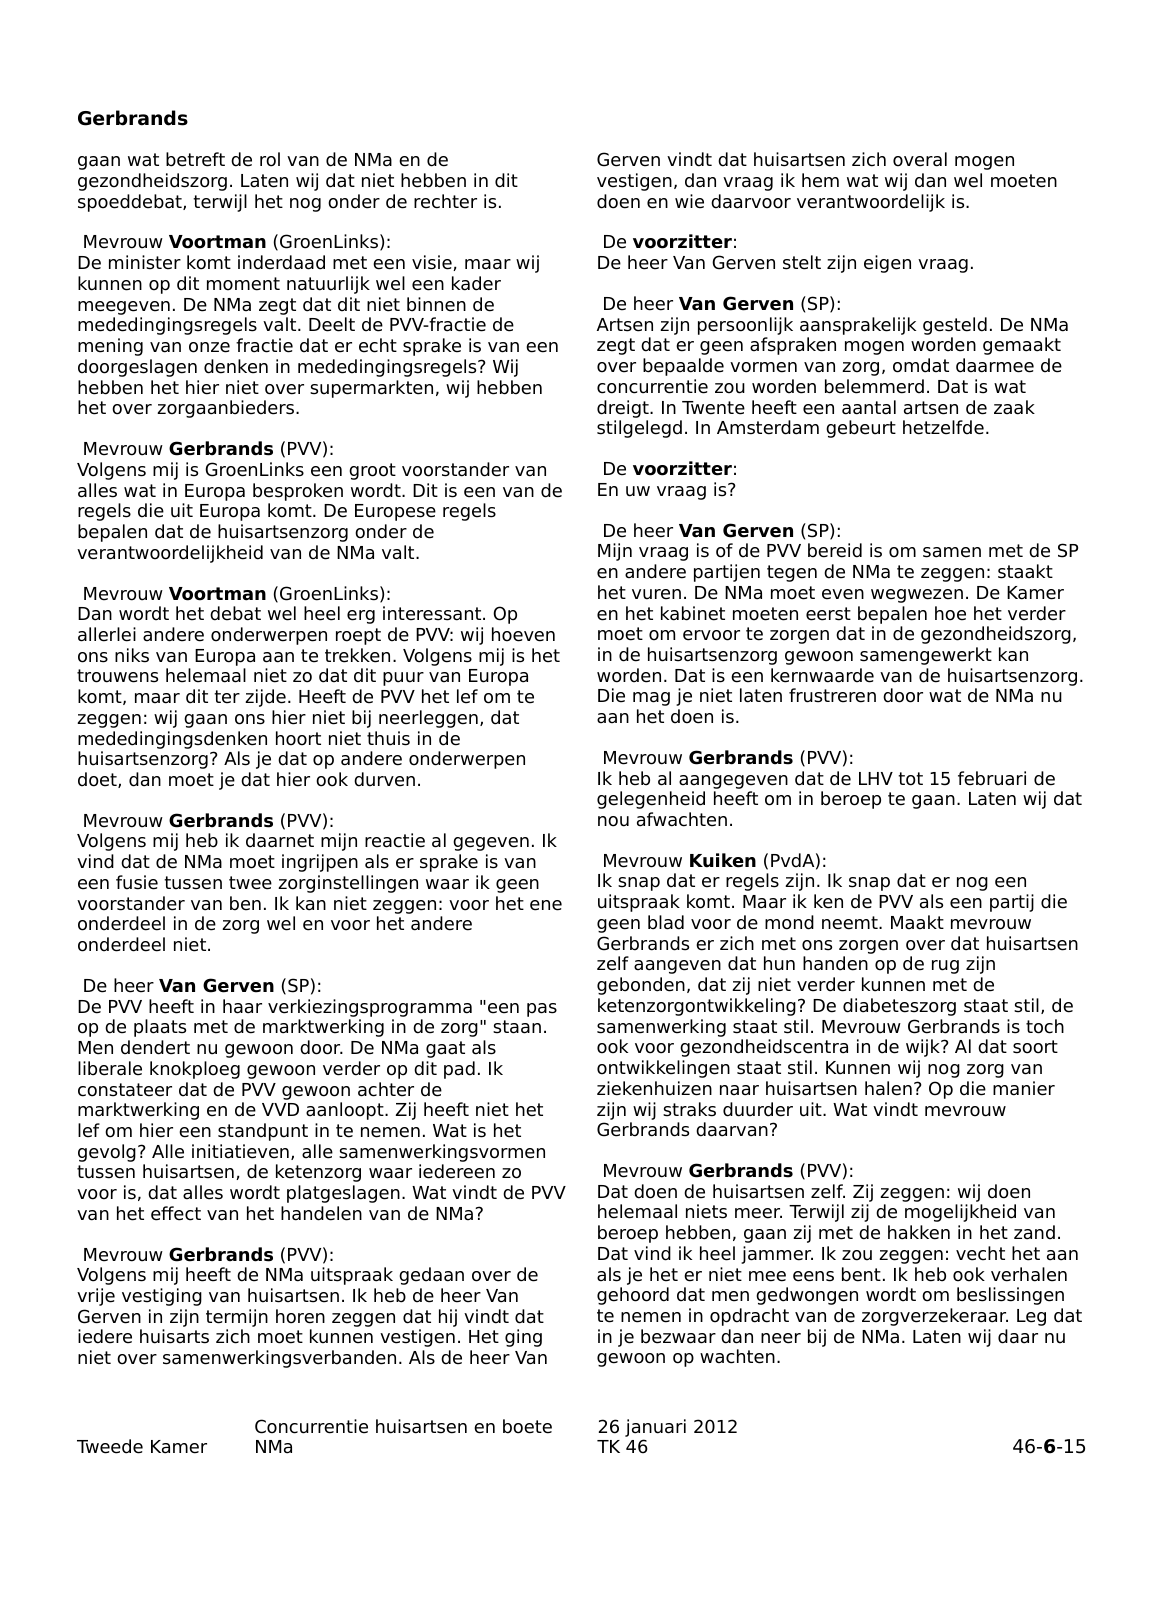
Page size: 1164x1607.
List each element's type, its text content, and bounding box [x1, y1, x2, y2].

text Artsen zijn persoonlijk aansprakelijk gesteld. De NMa zegt dat er geen afspraken mogen worden gemaakt over bepaalde vormen van zorg, omdat daarmee de concurrentie zou worden belemmerd. Dat is wat dreigt. In Twente heeft een aantal artsen de zaak stilgelegd. In Amsterdam gebeurt hetzelfde. [596, 314, 1087, 439]
text Gerven vindt dat huisartsen zich overal mogen vestigen, dan vraag ik hem wat wij dan wel moeten doen en wie daarvoor verantwoordelijk is. [596, 150, 1087, 212]
text De PVV heeft in haar verkiezingsprogramma "een pas op de plaats met de marktwerking in de zorg" staan. Men dendert nu gewoon door. De NMa gaat als liberale knokploeg gewoon verder op dit pad. Ik constateer dat de PVV gewoon achter de marktwerking en de VVD aanloopt. Zij heeft niet het lef om hier een standpunt in te nemen. Wat is het gevolg? Alle initiatieven, alle samenwerkingsvormen tussen huisartsen, de ketenzorg waar iedereen zo voor is, dat alles wordt platgeslagen. Wat vindt de PVV van het effect van het handelen van de NMa? [77, 996, 567, 1224]
text Mevrouw Voortman (GroenLinks): [77, 232, 567, 253]
text Volgens mij heeft de NMa uitspraak gedaan over de vrije vestiging van huisartsen. Ik heb de heer Van Gerven in zijn termijn horen zeggen dat hij vindt dat iedere huisarts zich moet kunnen vestigen. Het ging niet over samenwerkingsverbanden. Als de heer Van [77, 1265, 567, 1369]
text Ik snap dat er regels zijn. Ik snap dat er nog een uitspraak komt. Maar ik ken de PVV als een partij die geen blad voor de mond neemt. Maakt mevrouw Gerbrands er zich met ons zorgen over dat huisartsen zelf aangeven dat hun handen op de rug zijn gebonden, dat zij niet verder kunnen met de ketenzorgontwikkeling? De diabeteszorg staat stil, de samenwerking staat stil. Mevrouw Gerbrands is toch ook voor gezondheidscentra in de wijk? Al dat soort ontwikkelingen staat stil. Kunnen wij nog zorg van ziekenhuizen naar huisartsen halen? Op die manier zijn wij straks duurder uit. Wat vindt mevrouw Gerbrands daarvan? [596, 871, 1087, 1141]
text De heer Van Gerven (SP): [77, 976, 567, 996]
text Dat doen de huisartsen zelf. Zij zeggen: wij doen helemaal niets meer. Terwijl zij de mogelijkheid van beroep hebben, gaan zij met de hakken in het zand. Dat vind ik heel jammer. Ik zou zeggen: vecht het aan als je het er niet mee eens bent. Ik heb ook verhalen gehoord dat men gedwongen wordt om beslissingen te nemen in opdracht van de zorgverzekeraar. Leg dat in je bezwaar dan neer bij de NMa. Laten wij daar nu gewoon op wachten. [596, 1182, 1087, 1368]
text Mevrouw Gerbrands (PVV): [77, 811, 567, 831]
text Dan wordt het debat wel heel erg interessant. Op allerlei andere onderwerpen roept de PVV: wij hoeven ons niks van Europa aan te trekken. Volgens mij is het trouwens helemaal niet zo dat dit puur van Europa komt, maar dit ter zijde. Heeft de PVV het lef om te zeggen: wij gaan ons hier niet bij neerleggen, dat mededingingsdenken hoort niet thuis in de huisartsenzorg? Als je dat op andere onderwerpen doet, dan moet je dat hier ook durven. [77, 604, 567, 791]
text De heer Van Gerven (SP): [596, 294, 1087, 314]
text Mevrouw Gerbrands (PVV): [596, 1161, 1087, 1182]
text gaan wat betreft de rol van de NMa en de gezondheidszorg. Laten wij dat niet hebben in dit spoeddebat, terwijl het nog onder de rechter is. [77, 150, 567, 212]
text De heer Van Gerven (SP): [596, 520, 1087, 541]
text Volgens mij is GroenLinks een groot voorstander van alles wat in Europa besproken wordt. Dit is een van de regels die uit Europa komt. De Europese regels bepalen dat de huisartsenzorg onder de verantwoordelijkheid van de NMa valt. [77, 460, 567, 563]
text Volgens mij heb ik daarnet mijn reactie al gegeven. Ik vind dat de NMa moet ingrijpen als er sprake is van een fusie tussen twee zorginstellingen waar ik geen voorstander van ben. Ik kan niet zeggen: voor het ene onderdeel in de zorg wel en voor het andere onderdeel niet. [77, 831, 567, 956]
text De voorzitter: [596, 232, 1087, 253]
text Ik heb al aangegeven dat de LHV tot 15 februari de gelegenheid heeft om in beroep te gaan. Laten wij dat nou afwachten. [596, 768, 1087, 831]
text Mevrouw Gerbrands (PVV): [77, 1244, 567, 1265]
text Mevrouw Gerbrands (PVV): [596, 748, 1087, 768]
text De minister komt inderdaad met een visie, maar wij kunnen op dit moment natuurlijk wel een kader meegeven. De NMa zegt dat dit niet binnen de mededingingsregels valt. Deelt de PVV-fractie de mening van onze fractie dat er echt sprake is van een doorgeslagen denken in mededingingsregels? Wij hebben het hier niet over supermarkten, wij hebben het over zorgaanbieders. [77, 253, 567, 419]
text Mijn vraag is of de PVV bereid is om samen met de SP en andere partijen tegen de NMa te zeggen: staakt het vuren. De NMa moet even wegwezen. De Kamer en het kabinet moeten eerst bepalen hoe het verder moet om ervoor te zorgen dat in de gezondheidszorg, in de huisartsenzorg gewoon samengewerkt kan worden. Dat is een kernwaarde van de huisartsenzorg. Die mag je niet laten frustreren door wat de NMa nu aan het doen is. [596, 541, 1087, 728]
text Mevrouw Gerbrands (PVV): [77, 439, 567, 460]
text Mevrouw Voortman (GroenLinks): [77, 583, 567, 604]
text De voorzitter: [596, 459, 1087, 480]
text Mevrouw Kuiken (PvdA): [596, 851, 1087, 871]
text En uw vraag is? [596, 480, 1087, 500]
text De heer Van Gerven stelt zijn eigen vraag. [596, 253, 1087, 274]
